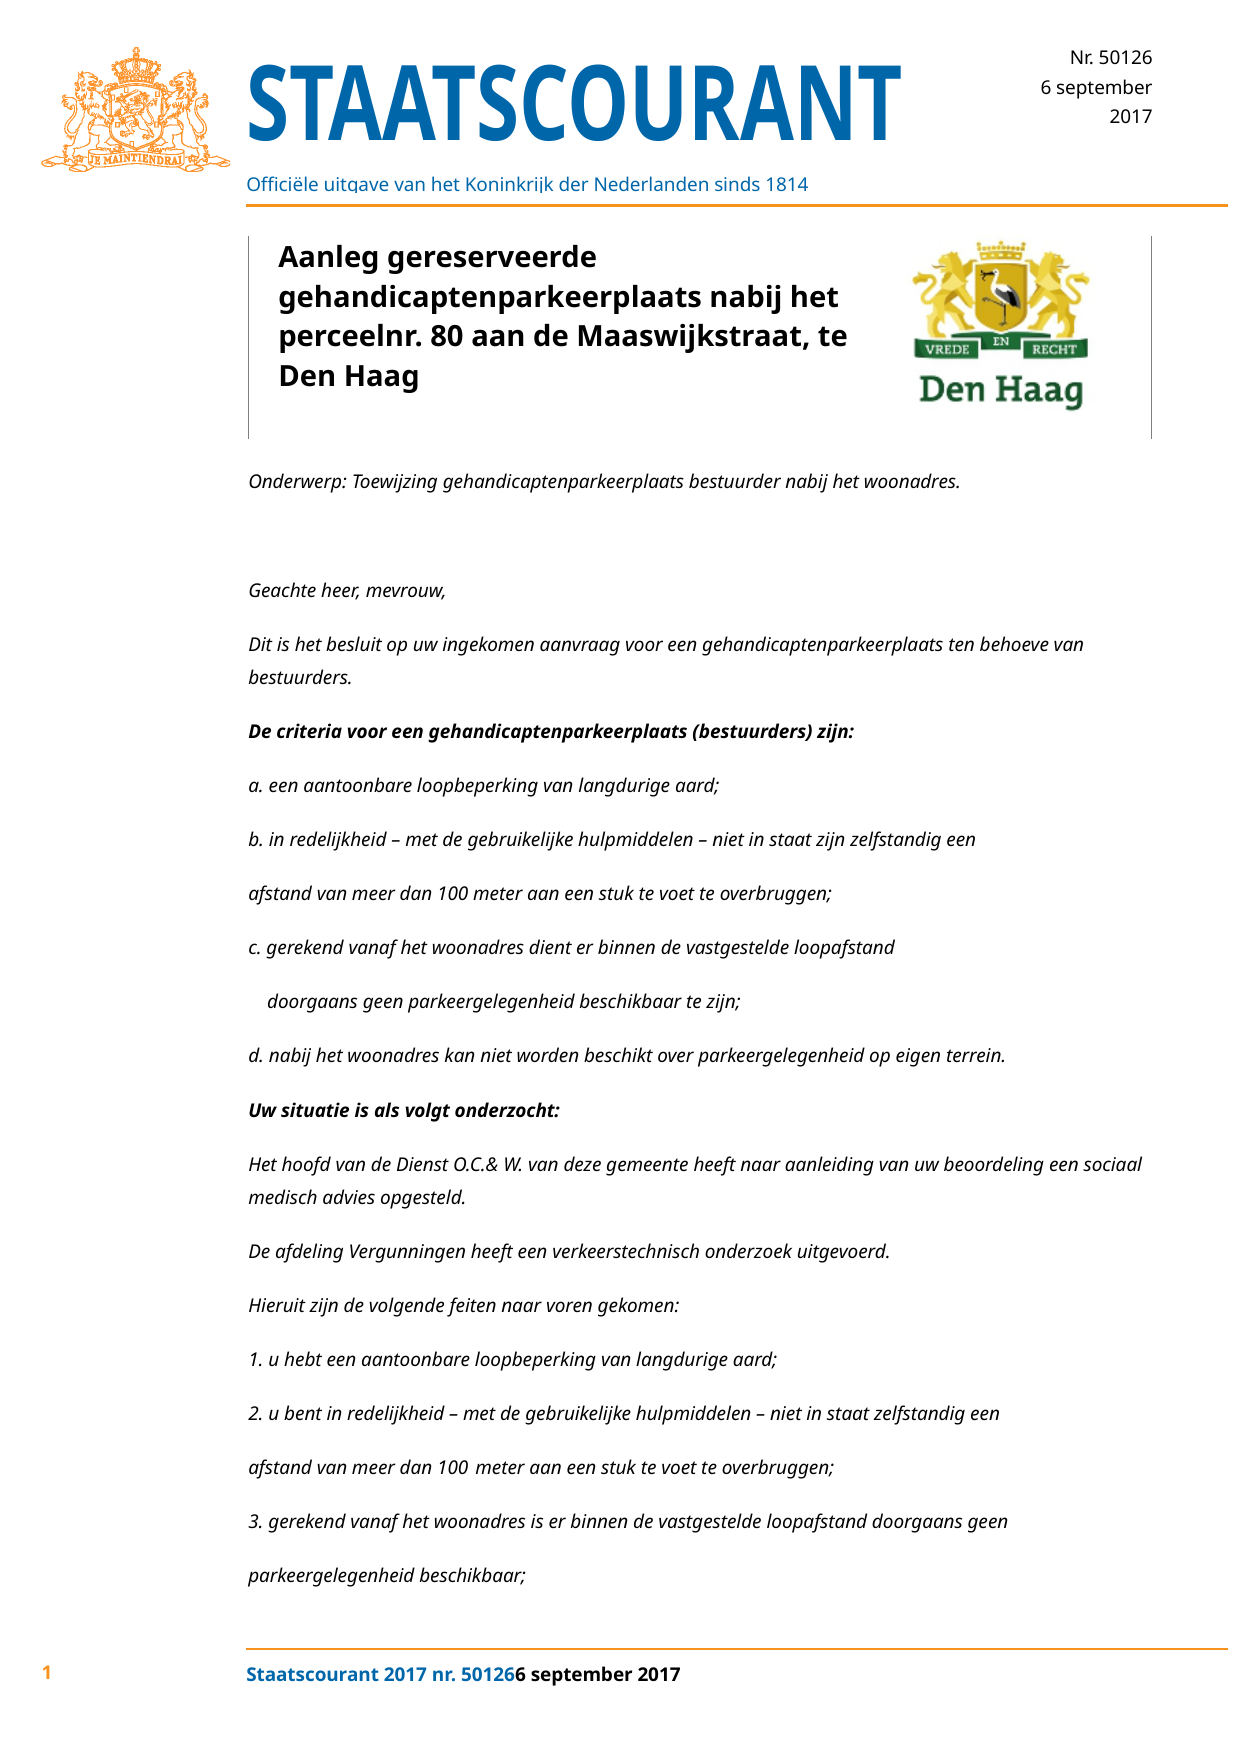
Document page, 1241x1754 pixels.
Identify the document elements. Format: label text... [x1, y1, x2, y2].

table_header [1103, 236, 1151, 413]
text Hieruit zijn de volgende feiten naar voren gekomen: [248, 1292, 1152, 1318]
table_header [850, 236, 899, 413]
text parkeergelegenheid beschikbaar; [248, 1563, 1152, 1588]
text 3. gerekend vanaf het woonadres is er binnen de vastgestelde loopafstand doorgaans geen [248, 1509, 1152, 1534]
text Onderwerp: Toewijzing gehandicaptenparkeerplaats bestuurder nabij het woonadres. [248, 469, 1152, 494]
text De afdeling Vergunningen heeft een verkeerstechnisch onderzoek uitgevoerd. [248, 1238, 1152, 1264]
text afstand van meer dan 100 meter aan een stuk te voet te overbruggen; [248, 1454, 1152, 1480]
text Uw situatie is als volgt onderzocht: [248, 1097, 1152, 1122]
picture [899, 236, 1103, 414]
text doorgaans geen parkeergelegenheid beschikbaar te zijn; [248, 989, 1152, 1014]
text 1. u hebt een aantoonbare loopbeperking van langdurige aard; [248, 1346, 1152, 1372]
text b. in redelijkheid – met de gebruikelijke hulpmiddelen – niet in staat zijn zelfstandig een [248, 826, 1152, 852]
text afstand van meer dan 100 meter aan een stuk te voet te overbruggen; [248, 881, 1152, 906]
picture [41, 47, 231, 172]
table_header [850, 414, 1151, 439]
text d. nabij het woonadres kan niet worden beschikt over parkeergelegenheid op eigen terrein. [248, 1043, 1152, 1068]
text a. een aantoonbare loopbeperking van langdurige aard; [248, 772, 1152, 798]
text Het hoofd van de Dienst O.C.& W. van deze gemeente heeft naar aanleiding van uw beoordeling een sociaal medisch advies opgesteld. [248, 1151, 1152, 1210]
text Geachte heer, mevrouw, [248, 577, 1152, 602]
text 2. u bent in redelijkheid – met de gebruikelijke hulpmiddelen – niet in staat zelfstandig een [248, 1401, 1152, 1426]
text Dit is het besluit op uw ingekomen aanvraag voor een gehandicaptenparkeerplaats ten behoeve van bestuurders. [248, 631, 1152, 690]
text De criteria voor een gehandicaptenparkeerplaats (bestuurders) zijn: [248, 718, 1152, 744]
text c. gerekend vanaf het woonadres dient er binnen de vastgestelde loopafstand [248, 934, 1152, 960]
table_header Aanleg gereserveerde gehandicaptenparkeerplaats nabij het perceelnr. 80 aan de Maaswijkstraat, te Den Haag [249, 236, 850, 439]
